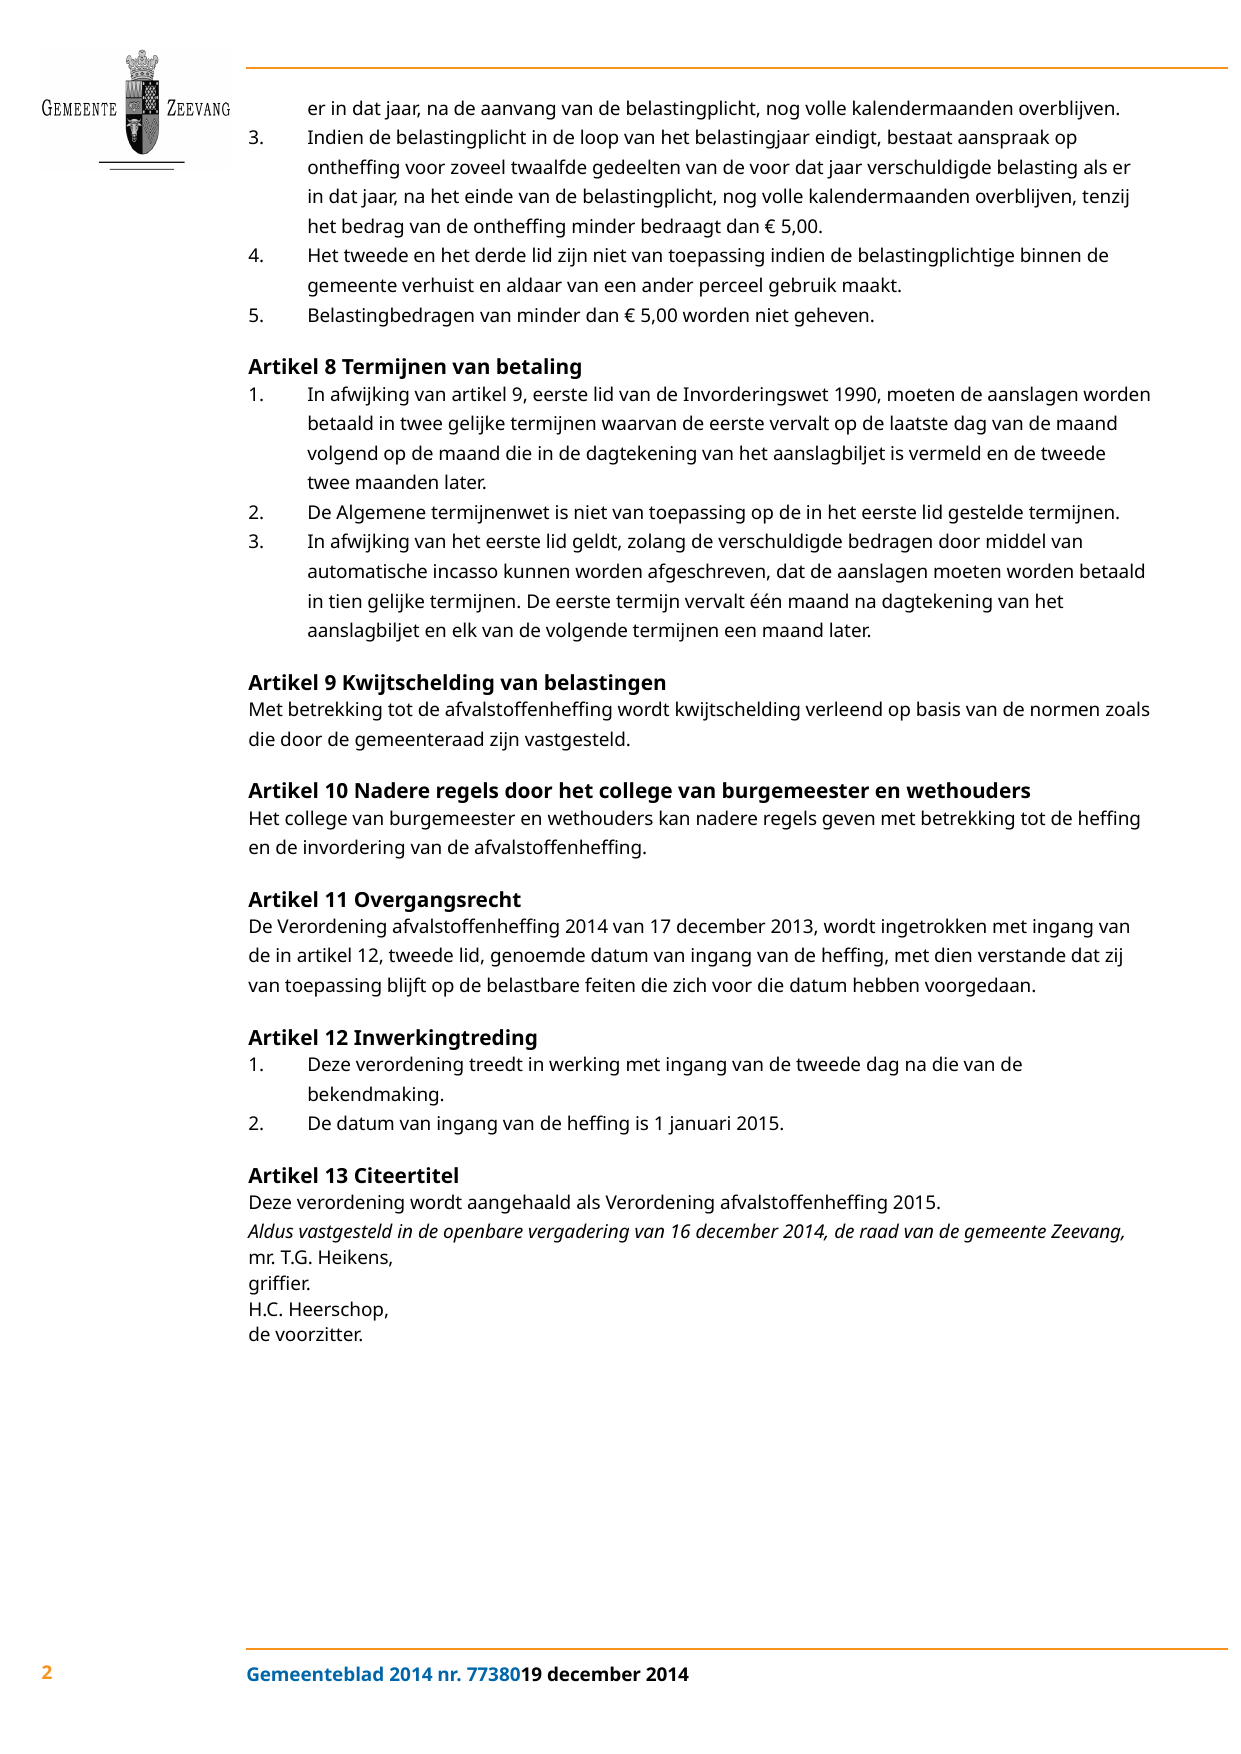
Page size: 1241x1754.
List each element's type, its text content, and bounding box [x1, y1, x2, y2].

picture [41, 47, 231, 172]
text Artikel 12 Inwerkingtreding [248, 1023, 1152, 1051]
text Artikel 8 Termijnen van betaling [248, 352, 1152, 381]
list In afwijking van artikel 9, eerste lid van de Invorderingswet 1990, moeten de aanslagen worden betaald in twee gelijke termijnen waarvan de eerste vervalt op de laatste dag van de maand volgend op de maand die in de dagtekening van het aanslagbiljet is vermeld en de tweede twee maanden later. [248, 381, 1152, 495]
list In afwijking van het eerste lid geldt, zolang de verschuldigde bedragen door middel van automatische incasso kunnen worden afgeschreven, dat de aanslagen moeten worden betaald in tien gelijke termijnen. De eerste termijn vervalt één maand na dagtekening van het aanslagbiljet en elk van de volgende termijnen een maand later. [248, 529, 1152, 643]
list Het tweede en het derde lid zijn niet van toepassing indien de belastingplichtige binnen de gemeente verhuist en aldaar van een ander perceel gebruik maakt. [248, 243, 1152, 298]
list Indien de belastingplicht in de loop van het belastingjaar eindigt, bestaat aanspraak op ontheffing voor zoveel twaalfde gedeelten van de voor dat jaar verschuldigde belasting als er in dat jaar, na het einde van de belastingplicht, nog volle kalendermaanden overblijven, tenzij het bedrag van de ontheffing minder bedraagt dan € 5,00. [248, 124, 1152, 239]
text mr. T.G. Heikens, [248, 1244, 1152, 1270]
text griffier. [248, 1270, 1152, 1296]
list Deze verordening treedt in werking met ingang van de tweede dag na die van de bekendmaking. [248, 1051, 1152, 1106]
text Het college van burgemeester en wethouders kan nadere regels geven met betrekking tot de heffing en de invordering van de afvalstoffenheffing. [248, 805, 1152, 860]
list er in dat jaar, na de aanvang van de belastingplicht, nog volle kalendermaanden overblijven. [248, 95, 1152, 121]
list De datum van ingang van de heffing is 1 januari 2015. [248, 1110, 1152, 1136]
text De Verordening afvalstoffenheffing 2014 van 17 december 2013, wordt ingetrokken met ingang van de in artikel 12, tweede lid, genoemde datum van ingang van de heffing, met dien verstande dat zij van toepassing blijft op de belastbare feiten die zich voor die datum hebben voorgedaan. [248, 913, 1152, 998]
text Artikel 13 Citeertitel [248, 1161, 1152, 1189]
text Met betrekking tot de afvalstoffenheffing wordt kwijtschelding verleend op basis van de normen zoals die door de gemeenteraad zijn vastgesteld. [248, 696, 1152, 752]
text H.C. Heerschop, [248, 1296, 1152, 1322]
list Belastingbedragen van minder dan € 5,00 worden niet geheven. [248, 302, 1152, 328]
text Aldus vastgesteld in de openbare vergadering van 16 december 2014, de raad van de gemeente Zeevang, [248, 1219, 1152, 1244]
text Artikel 9 Kwijtschelding van belastingen [248, 668, 1152, 696]
text Artikel 11 Overgangsrecht [248, 885, 1152, 913]
list De Algemene termijnenwet is niet van toepassing op de in het eerste lid gestelde termijnen. [248, 499, 1152, 525]
text de voorzitter. [248, 1322, 1152, 1347]
text Deze verordening wordt aangehaald als Verordening afvalstoffenheffing 2015. [248, 1189, 1152, 1215]
text Artikel 10 Nadere regels door het college van burgemeester en wethouders [248, 776, 1152, 805]
